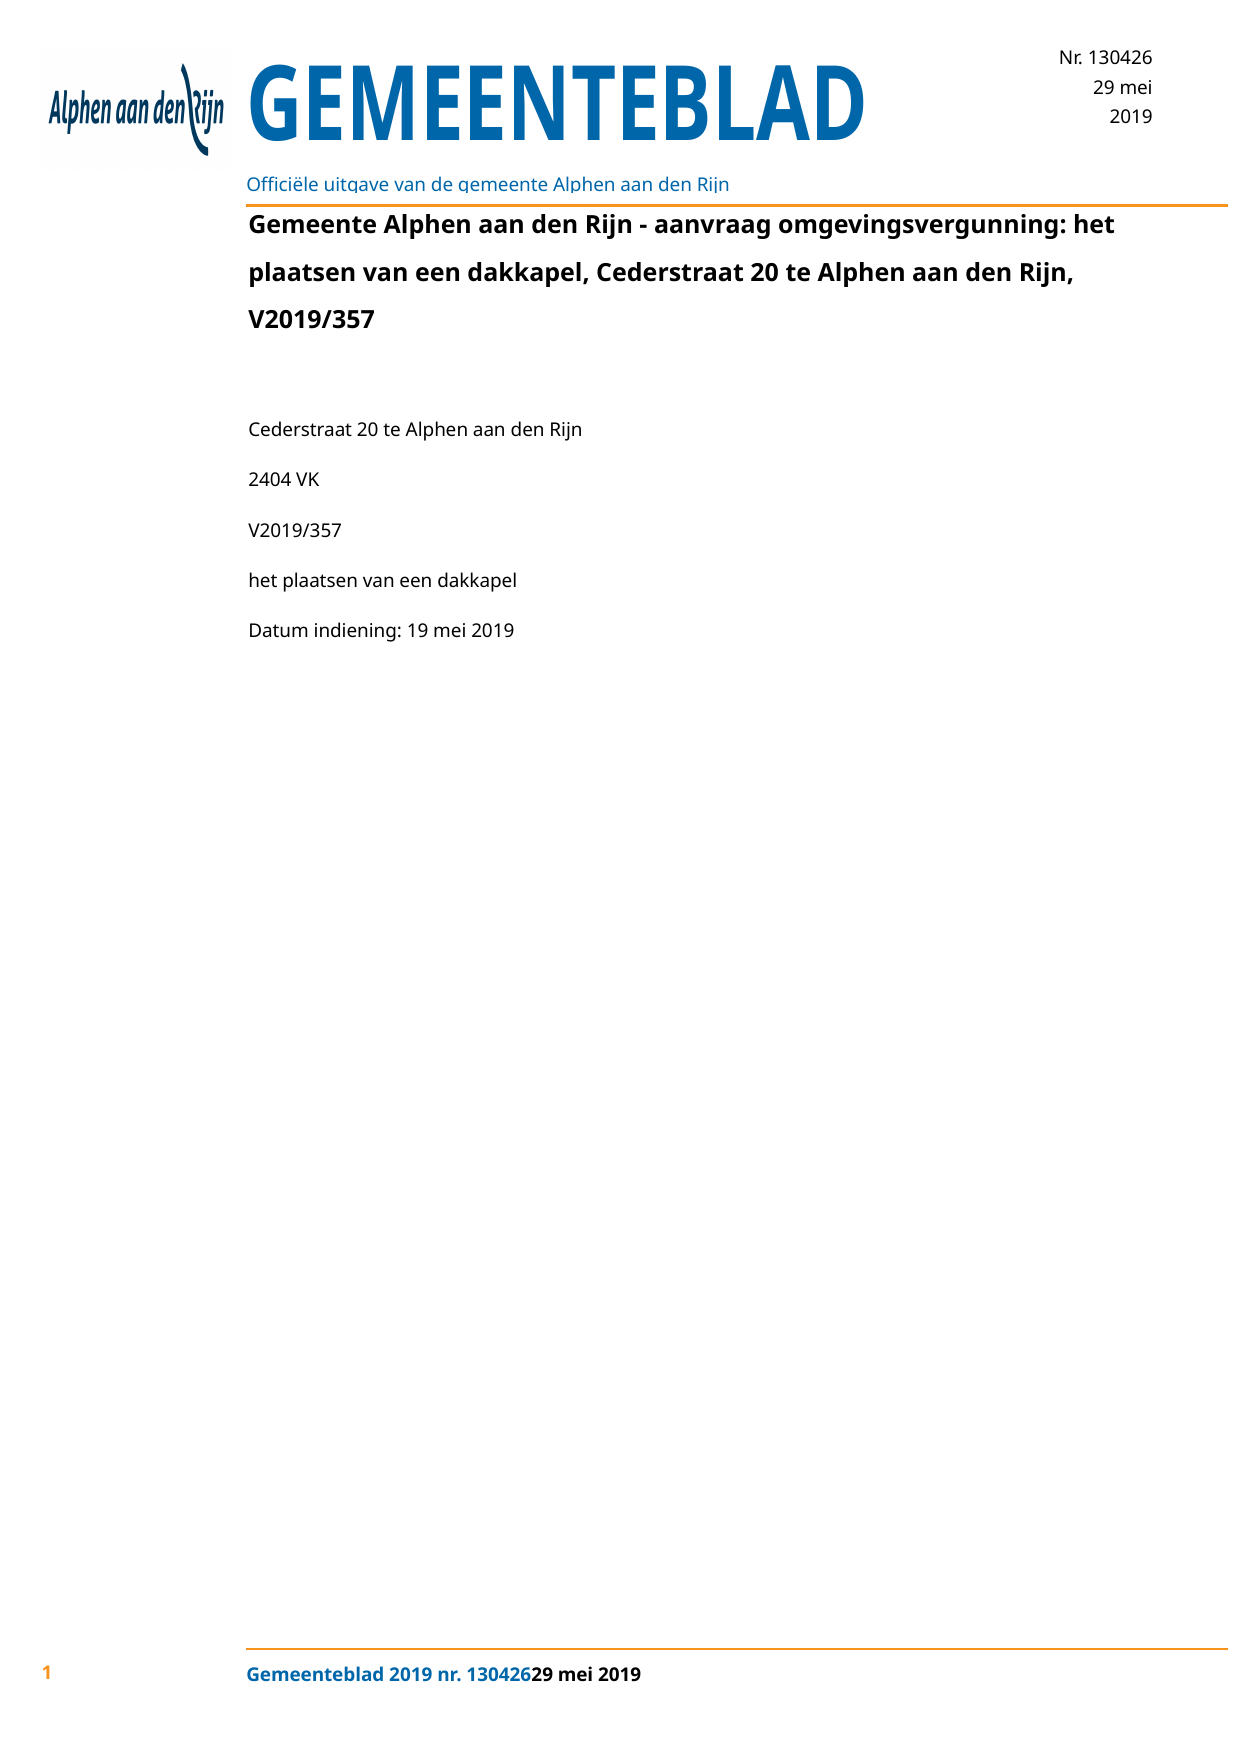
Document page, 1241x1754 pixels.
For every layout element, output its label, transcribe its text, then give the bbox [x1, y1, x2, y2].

text Datum indiening: 19 mei 2019 [248, 618, 1152, 643]
text V2019/357 [248, 517, 1152, 542]
picture [41, 47, 231, 172]
text 2404 VK [248, 466, 1152, 492]
text Cederstraat 20 te Alphen aan den Rijn [248, 416, 1152, 442]
text Gemeente Alphen aan den Rijn - aanvraag omgevingsvergunning: het plaatsen van een dakkapel, Cederstraat 20 te Alphen aan den Rijn, V2019/357 [248, 207, 1152, 336]
text het plaatsen van een dakkapel [248, 567, 1152, 593]
